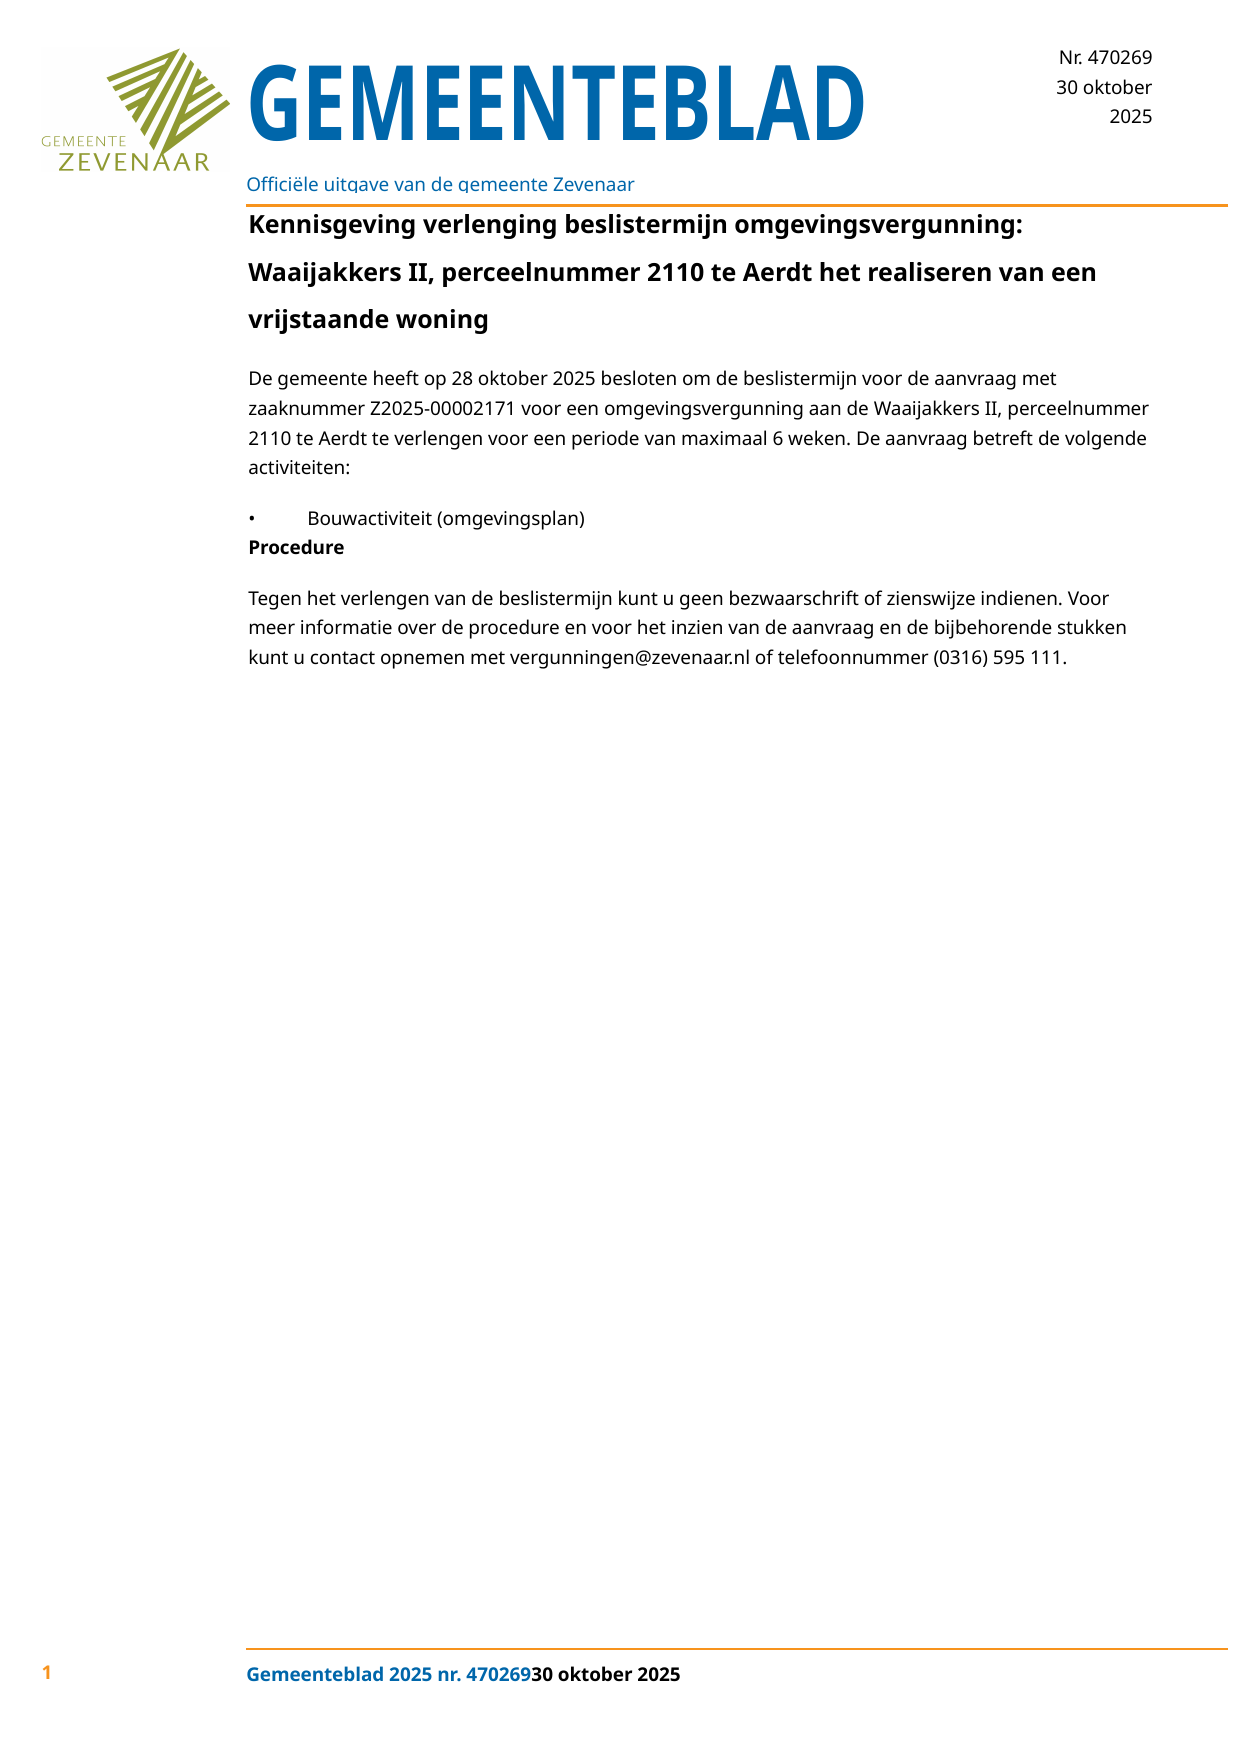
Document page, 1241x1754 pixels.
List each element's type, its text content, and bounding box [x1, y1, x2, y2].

text Tegen het verlengen van de beslistermijn kunt u geen bezwaarschrift of zienswijze indienen. Voor meer informatie over de procedure en voor het inzien van de aanvraag en de bijbehorende stukken kunt u contact opnemen met vergunningen@zevenaar.nl of telefoonnummer (0316) 595 111. [248, 585, 1152, 669]
text Procedure [248, 534, 1152, 560]
text De gemeente heeft op 28 oktober 2025 besloten om de beslistermijn voor de aanvraag met zaaknummer Z2025-00002171 voor een omgevingsvergunning aan de Waaijakkers II, perceelnummer 2110 te Aerdt te verlengen voor een periode van maximaal 6 weken. De aanvraag betreft de volgende activiteiten: [248, 366, 1152, 480]
picture [41, 47, 231, 172]
list Bouwactiviteit (omgevingsplan) [248, 505, 1152, 530]
text Kennisgeving verlenging beslistermijn omgevingsvergunning: Waaijakkers II, perceelnummer 2110 te Aerdt het realiseren van een vrijstaande woning [248, 207, 1152, 336]
